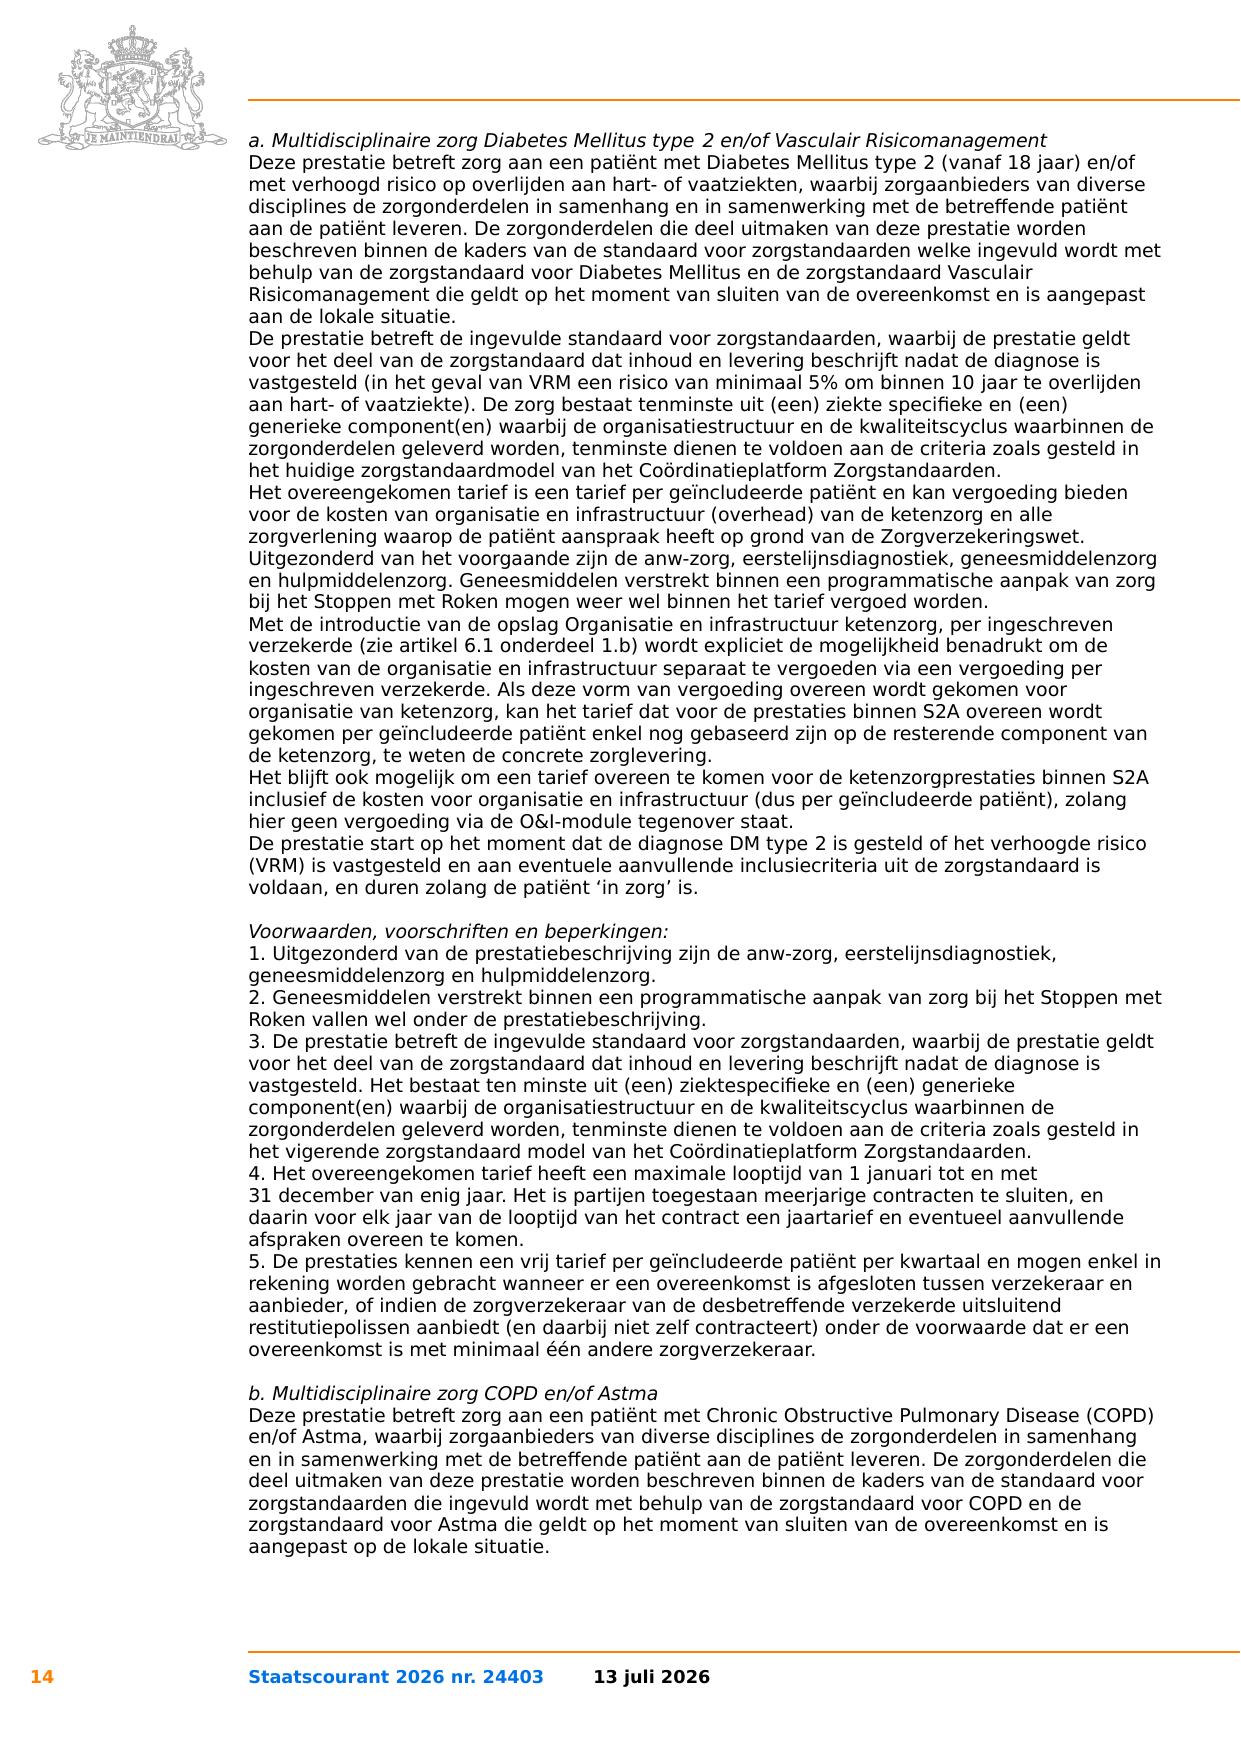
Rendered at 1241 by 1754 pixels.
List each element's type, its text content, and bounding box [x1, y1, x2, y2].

subtitle a. Multidisciplinaire zorg Diabetes Mellitus type 2 en/of Vasculair Risicomanagement [248, 130, 1163, 152]
text De prestatie betreft de ingevulde standaard voor zorgstandaarden, waarbij de prestatie geldt voor het deel van de zorgstandaard dat inhoud en levering beschrijft nadat de diagnose is vastgesteld (in het geval van VRM een risico van minimaal 5% om binnen 10 jaar te overlijden aan hart- of vaatziekte). De zorg bestaat tenminste uit (een) ziekte specifieke en (een) generieke component(en) waarbij de organisatiestructuur en de kwaliteitscyclus waarbinnen de zorgonderdelen geleverd worden, tenminste dienen te voldoen aan de criteria zoals gesteld in het huidige zorgstandaardmodel van het Coördinatieplatform Zorgstandaarden. [248, 328, 1163, 482]
text 1. Uitgezonderd van de prestatiebeschrijving zijn de anw-zorg, eerstelijnsdiagnostiek, geneesmiddelenzorg en hulpmiddelenzorg. [248, 943, 1163, 987]
text 2. Geneesmiddelen verstrekt binnen een programmatische aanpak van zorg bij het Stoppen met Roken vallen wel onder de prestatiebeschrijving. [248, 987, 1163, 1031]
subtitle Voorwaarden, voorschriften en beperkingen: [248, 921, 1163, 943]
text De prestatie start op het moment dat de diagnose DM type 2 is gesteld of het verhoogde risico (VRM) is vastgesteld en aan eventuele aanvullende inclusiecriteria uit de zorgstandaard is voldaan, en duren zolang de patiënt ‘in zorg’ is. [248, 833, 1163, 899]
text Deze prestatie betreft zorg aan een patiënt met Diabetes Mellitus type 2 (vanaf 18 jaar) en/of met verhoogd risico op overlijden aan hart- of vaatziekten, waarbij zorgaanbieders van diverse disciplines de zorgonderdelen in samenhang en in samenwerking met de betreffende patiënt aan de patiënt leveren. De zorgonderdelen die deel uitmaken van deze prestatie worden beschreven binnen de kaders van de standaard voor zorgstandaarden welke ingevuld wordt met behulp van de zorgstandaard voor Diabetes Mellitus en de zorgstandaard Vasculair Risicomanagement die geldt op het moment van sluiten van de overeenkomst en is aangepast aan de lokale situatie. [248, 152, 1163, 328]
text Het overeengekomen tarief is een tarief per geïncludeerde patiënt en kan vergoeding bieden voor de kosten van organisatie en infrastructuur (overhead) van de ketenzorg en alle zorgverlening waarop de patiënt aanspraak heeft op grond van de Zorgverzekeringswet. Uitgezonderd van het voorgaande zijn de anw-zorg, eerstelijnsdiagnostiek, geneesmiddelenzorg en hulpmiddelenzorg. Geneesmiddelen verstrekt binnen een programmatische aanpak van zorg bij het Stoppen met Roken mogen weer wel binnen het tarief vergoed worden. [248, 482, 1163, 613]
text Met de introductie van de opslag Organisatie en infrastructuur ketenzorg, per ingeschreven verzekerde (zie artikel 6.1 onderdeel 1.b) wordt expliciet de mogelijkheid benadrukt om de kosten van de organisatie en infrastructuur separaat te vergoeden via een vergoeding per ingeschreven verzekerde. Als deze vorm van vergoeding overeen wordt gekomen voor organisatie van ketenzorg, kan het tarief dat voor de prestaties binnen S2A overeen wordt gekomen per geïncludeerde patiënt enkel nog gebaseerd zijn op de resterende component van de ketenzorg, te weten de concrete zorglevering. [248, 613, 1163, 767]
text 4. Het overeengekomen tarief heeft een maximale looptijd van 1 januari tot en met 31 december van enig jaar. Het is partijen toegestaan meerjarige contracten te sluiten, en daarin voor elk jaar van de looptijd van het contract een jaartarief en eventueel aanvullende afspraken overeen te komen. [248, 1163, 1163, 1251]
text 5. De prestaties kennen een vrij tarief per geïncludeerde patiënt per kwartaal en mogen enkel in rekening worden gebracht wanneer er een overeenkomst is afgesloten tussen verzekeraar en aanbieder, of indien de zorgverzekeraar van de desbetreffende verzekerde uitsluitend restitutiepolissen aanbiedt (en daarbij niet zelf contracteert) onder de voorwaarde dat er een overeenkomst is met minimaal één andere zorgverzekeraar. [248, 1251, 1163, 1361]
subtitle b. Multidisciplinaire zorg COPD en/of Astma [248, 1382, 1163, 1404]
picture [38, 25, 227, 150]
text Deze prestatie betreft zorg aan een patiënt met Chronic Obstructive Pulmonary Disease (COPD) en/of Astma, waarbij zorgaanbieders van diverse disciplines de zorgonderdelen in samenhang en in samenwerking met de betreffende patiënt aan de patiënt leveren. De zorgonderdelen die deel uitmaken van deze prestatie worden beschreven binnen de kaders van de standaard voor zorgstandaarden die ingevuld wordt met behulp van de zorgstandaard voor COPD en de zorgstandaard voor Astma die geldt op het moment van sluiten van de overeenkomst en is aangepast op de lokale situatie. [248, 1404, 1163, 1558]
text Het blijft ook mogelijk om een tarief overeen te komen voor de ketenzorgprestaties binnen S2A inclusief de kosten voor organisatie en infrastructuur (dus per geïncludeerde patiënt), zolang hier geen vergoeding via de O&I-module tegenover staat. [248, 767, 1163, 833]
text 3. De prestatie betreft de ingevulde standaard voor zorgstandaarden, waarbij de prestatie geldt voor het deel van de zorgstandaard dat inhoud en levering beschrijft nadat de diagnose is vastgesteld. Het bestaat ten minste uit (een) ziektespecifieke en (een) generieke component(en) waarbij de organisatiestructuur en de kwaliteitscyclus waarbinnen de zorgonderdelen geleverd worden, tenminste dienen te voldoen aan de criteria zoals gesteld in het vigerende zorgstandaard model van het Coördinatieplatform Zorgstandaarden. [248, 1031, 1163, 1163]
